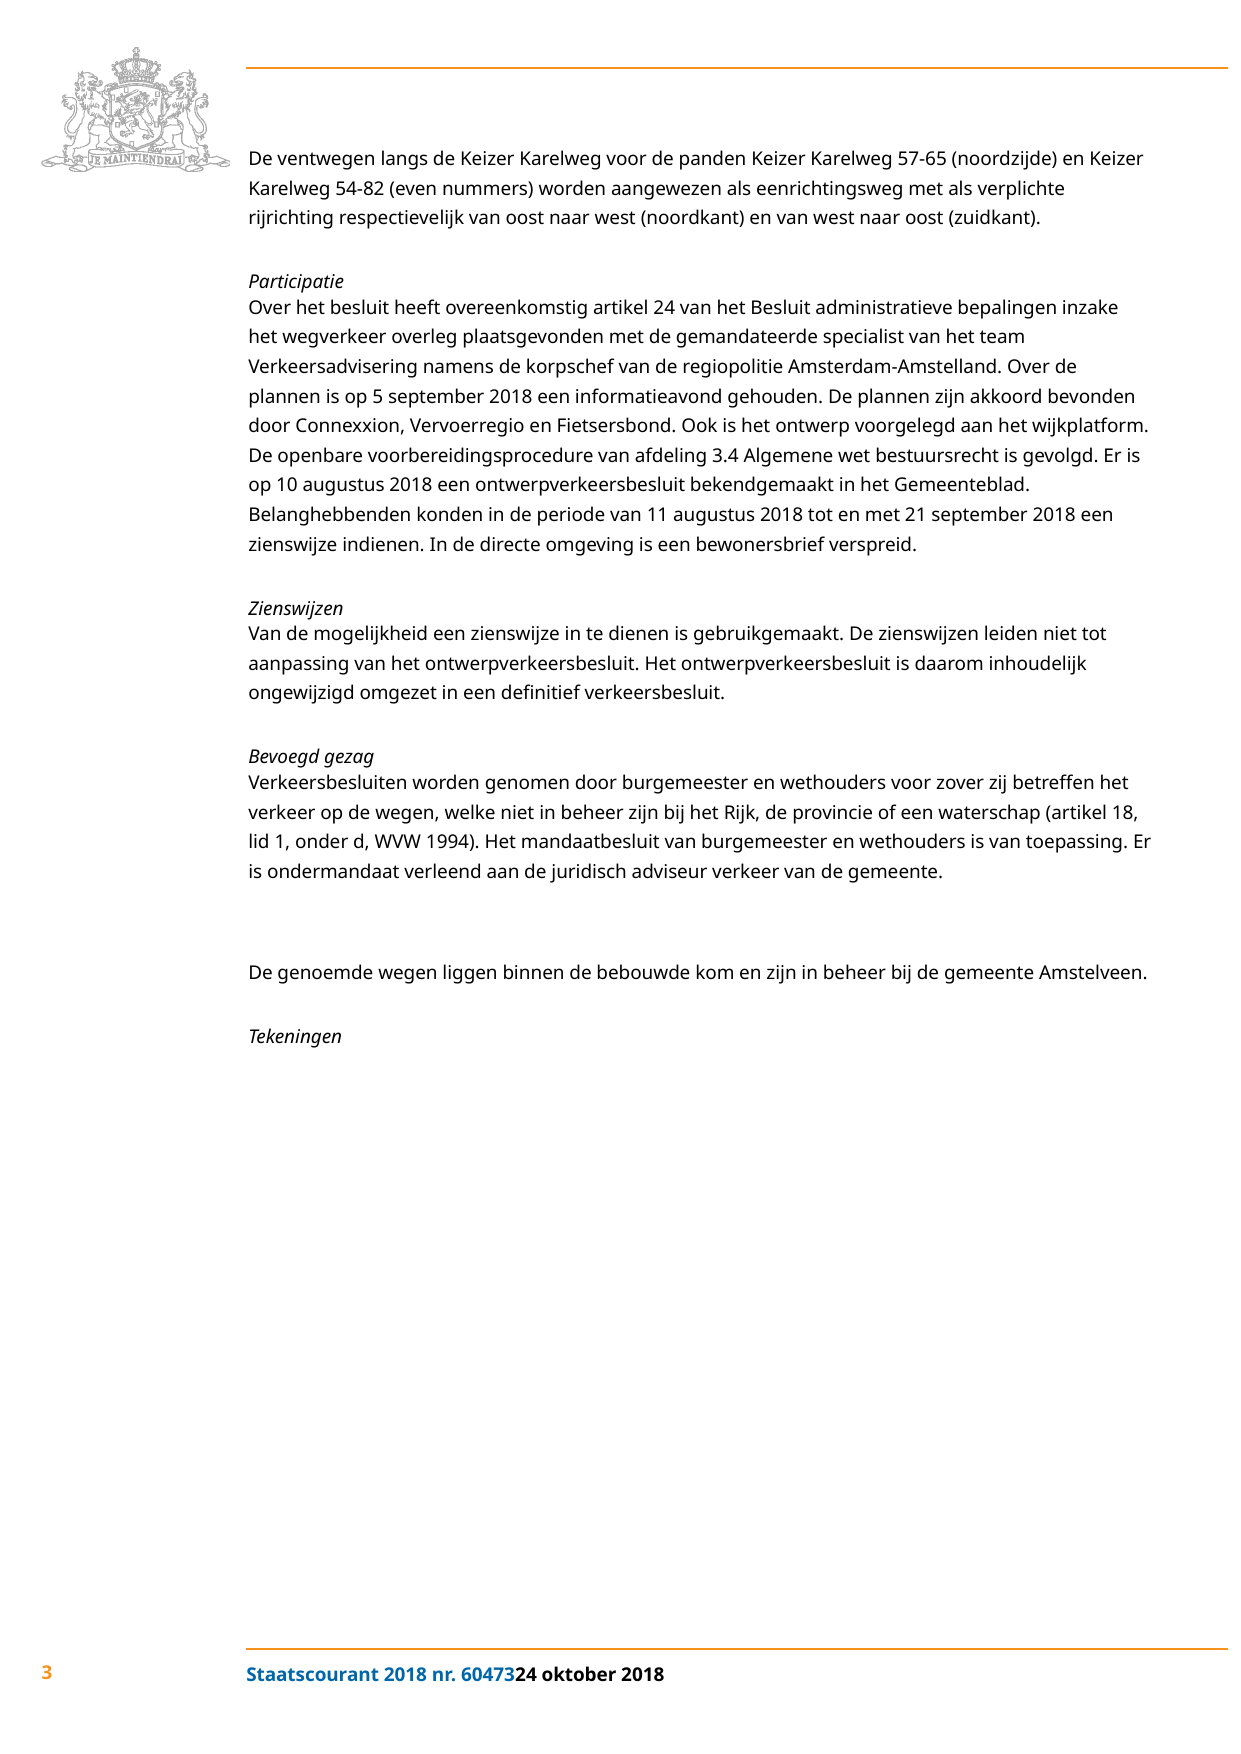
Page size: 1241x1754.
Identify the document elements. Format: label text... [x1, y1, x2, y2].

text Verkeersbesluiten worden genomen door burgemeester en wethouders voor zover zij betreffen het verkeer op de wegen, welke niet in beheer zijn bij het Rijk, de provincie of een waterschap (artikel 18, lid 1, onder d, WVW 1994). Het mandaatbesluit van burgemeester en wethouders is van toepassing. Er is ondermandaat verleend aan de juridisch adviseur verkeer van de gemeente. [248, 769, 1152, 884]
text Participatie [248, 268, 1152, 294]
text De genoemde wegen liggen binnen de bebouwde kom en zijn in beheer bij de gemeente Amstelveen. [248, 959, 1152, 984]
text Tekeningen [248, 1023, 1152, 1048]
text Zienswijzen [248, 595, 1152, 620]
text Van de mogelijkheid een zienswijze in te dienen is gebruikgemaakt. De zienswijzen leiden niet tot aanpassing van het ontwerpverkeersbesluit. Het ontwerpverkeersbesluit is daarom inhoudelijk ongewijzigd omgezet in een definitief verkeersbesluit. [248, 620, 1152, 705]
text Bevoegd gezag [248, 743, 1152, 769]
text Over het besluit heeft overeenkomstig artikel 24 van het Besluit administratieve bepalingen inzake het wegverkeer overleg plaatsgevonden met de gemandateerde specialist van het team Verkeersadvisering namens de korpschef van de regiopolitie Amsterdam-Amstelland. Over de plannen is op 5 september 2018 een informatieavond gehouden. De plannen zijn akkoord bevonden door Connexxion, Vervoerregio en Fietsersbond. Ook is het ontwerp voorgelegd aan het wijkplatform. De openbare voorbereidingsprocedure van afdeling 3.4 Algemene wet bestuursrecht is gevolgd. Er is op 10 augustus 2018 een ontwerpverkeersbesluit bekendgemaakt in het Gemeenteblad. Belanghebbenden konden in de periode van 11 augustus 2018 tot en met 21 september 2018 een zienswijze indienen. In de directe omgeving is een bewonersbrief verspreid. [248, 294, 1152, 556]
text De ventwegen langs de Keizer Karelweg voor de panden Keizer Karelweg 57-65 (noordzijde) en Keizer Karelweg 54-82 (even nummers) worden aangewezen als eenrichtingsweg met als verplichte rijrichting respectievelijk van oost naar west (noordkant) en van west naar oost (zuidkant). [248, 145, 1152, 230]
picture [41, 47, 231, 172]
